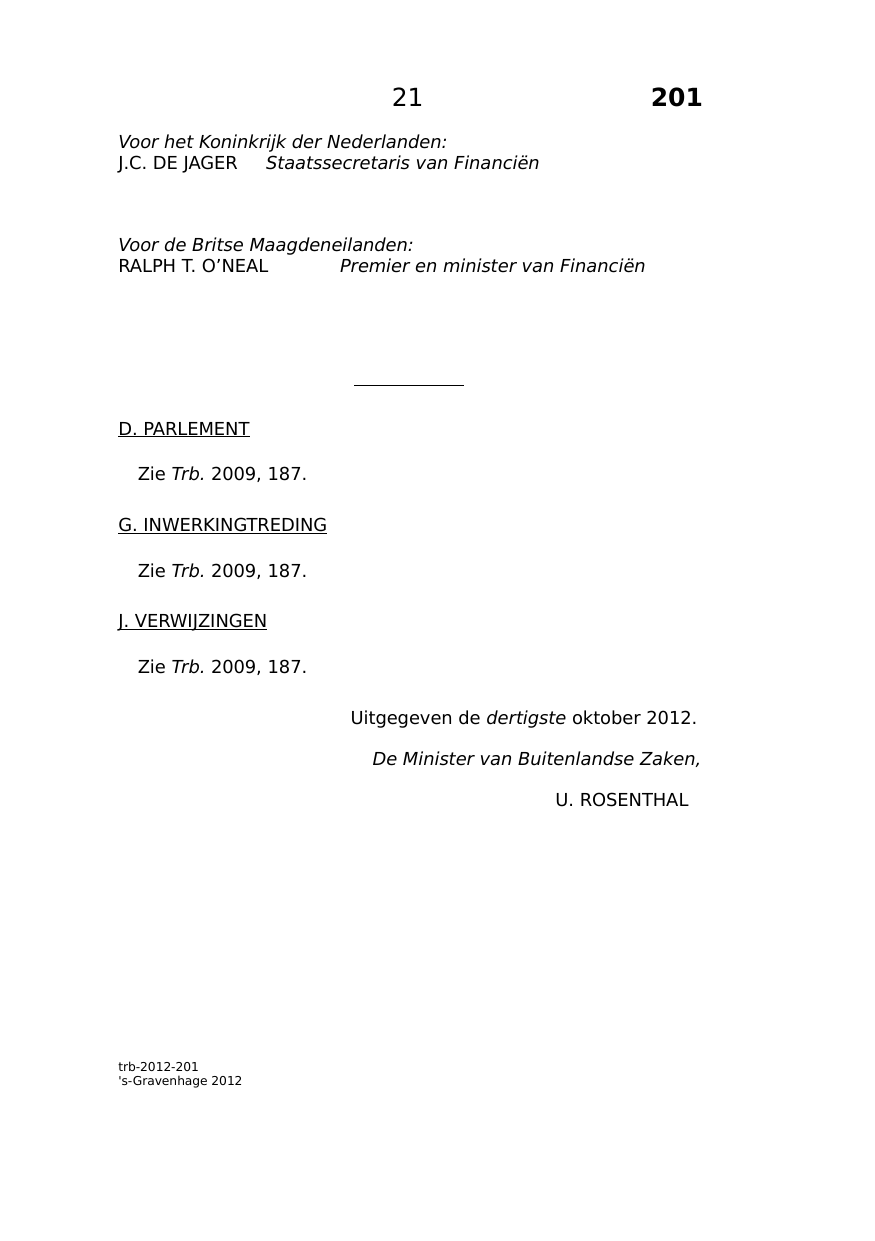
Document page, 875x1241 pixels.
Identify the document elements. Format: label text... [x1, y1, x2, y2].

text Voor de Britse Maagdeneilanden: RALPH T. O’NEAL Premier en minister van Financiën [118, 235, 703, 318]
subtitle D. PARLEMENT [118, 418, 703, 439]
text Zie Trb. 2009, 187. [118, 464, 703, 485]
text trb-2012-201 [118, 1060, 352, 1074]
text Zie Trb. 2009, 187. [118, 561, 703, 581]
text De Minister van Buitenlandse Zaken, U. ROSENTHAL [118, 748, 703, 811]
text Zie Trb. 2009, 187. [118, 657, 703, 678]
text 's-Gravenhage 2012 [118, 1074, 352, 1088]
subtitle J. VERWIJZINGEN [118, 611, 703, 632]
subtitle G. INWERKINGTREDING [118, 515, 703, 536]
text Uitgegeven de dertigste oktober 2012. [118, 708, 703, 728]
text Voor het Koninkrijk der Nederlanden: J.C. DE JAGER Staatssecretaris van Financiën [118, 132, 703, 215]
